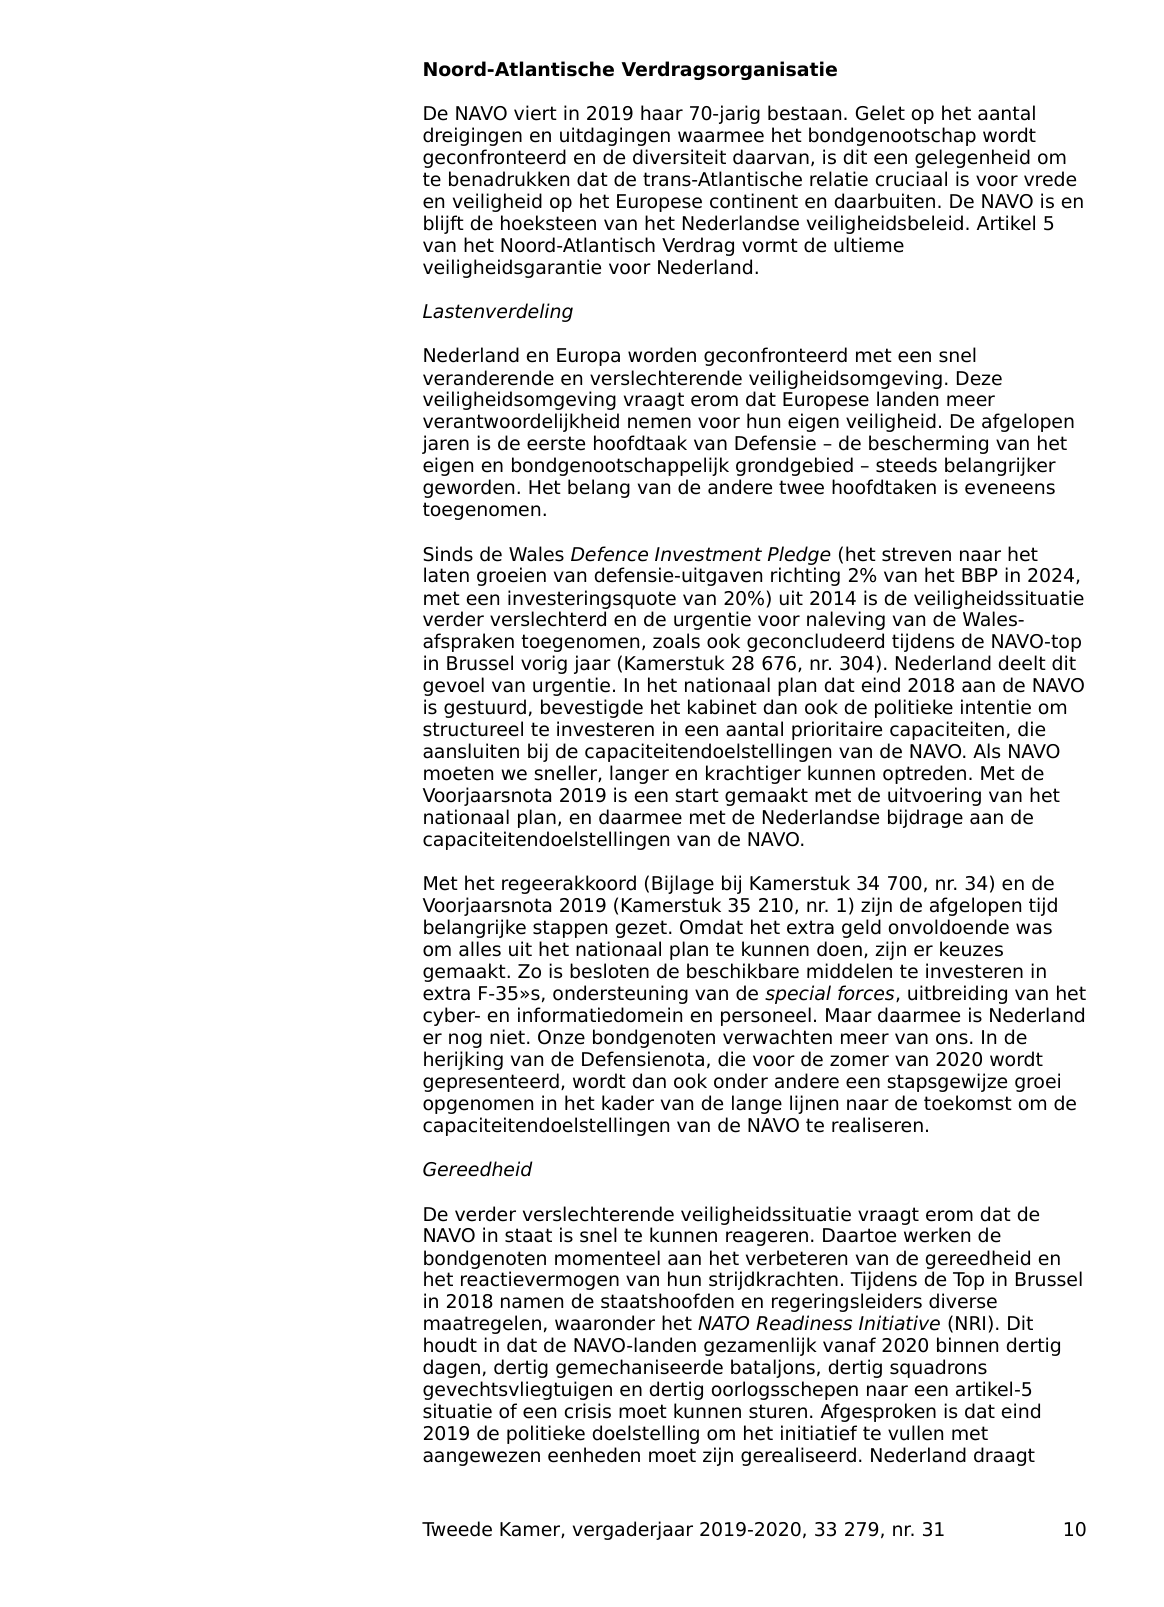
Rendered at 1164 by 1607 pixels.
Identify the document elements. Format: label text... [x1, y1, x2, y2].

text Nederland en Europa worden geconfronteerd met een snel veranderende en verslechterende veiligheidsomgeving. Deze veiligheidsomgeving vraagt erom dat Europese landen meer verantwoordelijkheid nemen voor hun eigen veiligheid. De afgelopen jaren is de eerste hoofdtaak van Defensie – de bescherming van het eigen en bondgenootschappelijk grondgebied – steeds belangrijker geworden. Het belang van de andere twee hoofdtaken is eveneens toegenomen. [422, 345, 1087, 521]
subtitle Noord-Atlantische Verdragsorganisatie [422, 59, 1087, 81]
subtitle Gereedheid [422, 1159, 1087, 1181]
subtitle Lastenverdeling [422, 301, 1087, 323]
text Met het regeerakkoord (Bijlage bij Kamerstuk 34 700, nr. 34) en de Voorjaarsnota 2019 (Kamerstuk 35 210, nr. 1) zijn de afgelopen tijd belangrijke stappen gezet. Omdat het extra geld onvoldoende was om alles uit het nationaal plan te kunnen doen, zijn er keuzes gemaakt. Zo is besloten de beschikbare middelen te investeren in extra F-35»s, ondersteuning van de special forces, uitbreiding van het cyber- en informatiedomein en personeel. Maar daarmee is Nederland er nog niet. Onze bondgenoten verwachten meer van ons. In de herijking van de Defensienota, die voor de zomer van 2020 wordt gepresenteerd, wordt dan ook onder andere een stapsgewijze groei opgenomen in het kader van de lange lijnen naar de toekomst om de capaciteitendoelstellingen van de NAVO te realiseren. [422, 873, 1087, 1137]
text De verder verslechterende veiligheidssituatie vraagt erom dat de NAVO in staat is snel te kunnen reageren. Daartoe werken de bondgenoten momenteel aan het verbeteren van de gereedheid en het reactievermogen van hun strijdkrachten. Tijdens de Top in Brussel in 2018 namen de staatshoofden en regeringsleiders diverse maatregelen, waaronder het NATO Readiness Initiative (NRI). Dit houdt in dat de NAVO-landen gezamenlijk vanaf 2020 binnen dertig dagen, dertig gemechaniseerde bataljons, dertig squadrons gevechtsvliegtuigen en dertig oorlogsschepen naar een artikel-5 situatie of een crisis moet kunnen sturen. Afgesproken is dat eind 2019 de politieke doelstelling om het initiatief te vullen met aangewezen eenheden moet zijn gerealiseerd. Nederland draagt [422, 1203, 1087, 1467]
text Sinds de Wales Defence Investment Pledge (het streven naar het laten groeien van defensie-uitgaven richting 2% van het BBP in 2024, met een investeringsquote van 20%) uit 2014 is de veiligheidssituatie verder verslechterd en de urgentie voor naleving van de Wales-afspraken toegenomen, zoals ook geconcludeerd tijdens de NAVO-top in Brussel vorig jaar (Kamerstuk 28 676, nr. 304). Nederland deelt dit gevoel van urgentie. In het nationaal plan dat eind 2018 aan de NAVO is gestuurd, bevestigde het kabinet dan ook de politieke intentie om structureel te investeren in een aantal prioritaire capaciteiten, die aansluiten bij de capaciteitendoelstellingen van de NAVO. Als NAVO moeten we sneller, langer en krachtiger kunnen optreden. Met de Voorjaarsnota 2019 is een start gemaakt met de uitvoering van het nationaal plan, en daarmee met de Nederlandse bijdrage aan de capaciteitendoelstellingen van de NAVO. [422, 543, 1087, 851]
text De NAVO viert in 2019 haar 70-jarig bestaan. Gelet op het aantal dreigingen en uitdagingen waarmee het bondgenootschap wordt geconfronteerd en de diversiteit daarvan, is dit een gelegenheid om te benadrukken dat de trans-Atlantische relatie cruciaal is voor vrede en veiligheid op het Europese continent en daarbuiten. De NAVO is en blijft de hoeksteen van het Nederlandse veiligheidsbeleid. Artikel 5 van het Noord-Atlantisch Verdrag vormt de ultieme veiligheidsgarantie voor Nederland. [422, 103, 1087, 279]
